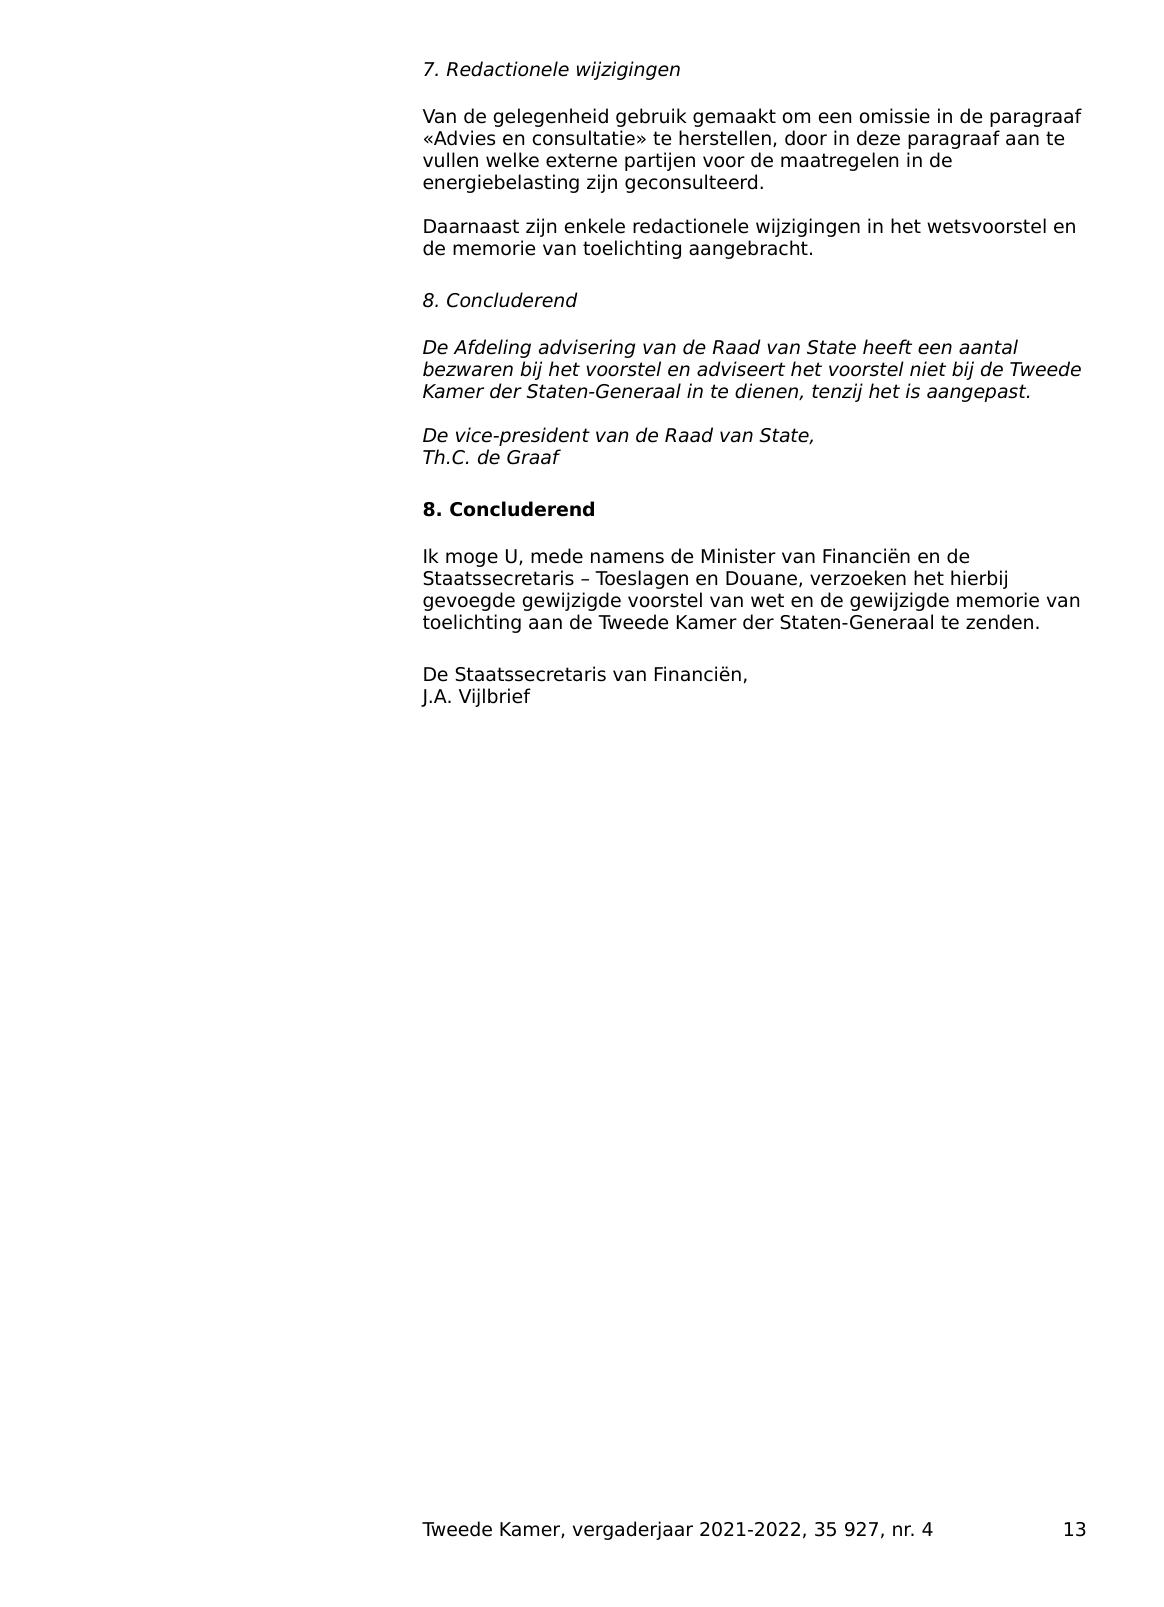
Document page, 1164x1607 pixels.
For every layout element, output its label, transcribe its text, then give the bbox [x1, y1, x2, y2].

text Th.C. de Graaf [422, 447, 1087, 469]
subtitle 8. Concluderend [422, 499, 1087, 521]
text De Afdeling advisering van de Raad van State heeft een aantal bezwaren bij het voorstel en adviseert het voorstel niet bij de Tweede Kamer der Staten-Generaal in te dienen, tenzij het is aangepast. [422, 337, 1087, 403]
text Van de gelegenheid gebruik gemaakt om een omissie in de paragraaf «Advies en consultatie» te herstellen, door in deze paragraaf aan te vullen welke externe partijen voor de maatregelen in de energiebelasting zijn geconsulteerd. [422, 106, 1087, 194]
subtitle 7. Redactionele wijzigingen [422, 59, 1087, 81]
text De vice-president van de Raad van State, [422, 425, 1087, 447]
text Daarnaast zijn enkele redactionele wijzigingen in het wetsvoorstel en de memorie van toelichting aangebracht. [422, 216, 1087, 260]
text Ik moge U, mede namens de Minister van Financiën en de Staatssecretaris – Toeslagen en Douane, verzoeken het hierbij gevoegde gewijzigde voorstel van wet en de gewijzigde memorie van toelichting aan de Tweede Kamer der Staten-Generaal te zenden. [422, 546, 1087, 634]
text De Staatssecretaris van Financiën, J.A. Vijlbrief [422, 664, 1087, 708]
subtitle 8. Concluderend [422, 290, 1087, 312]
